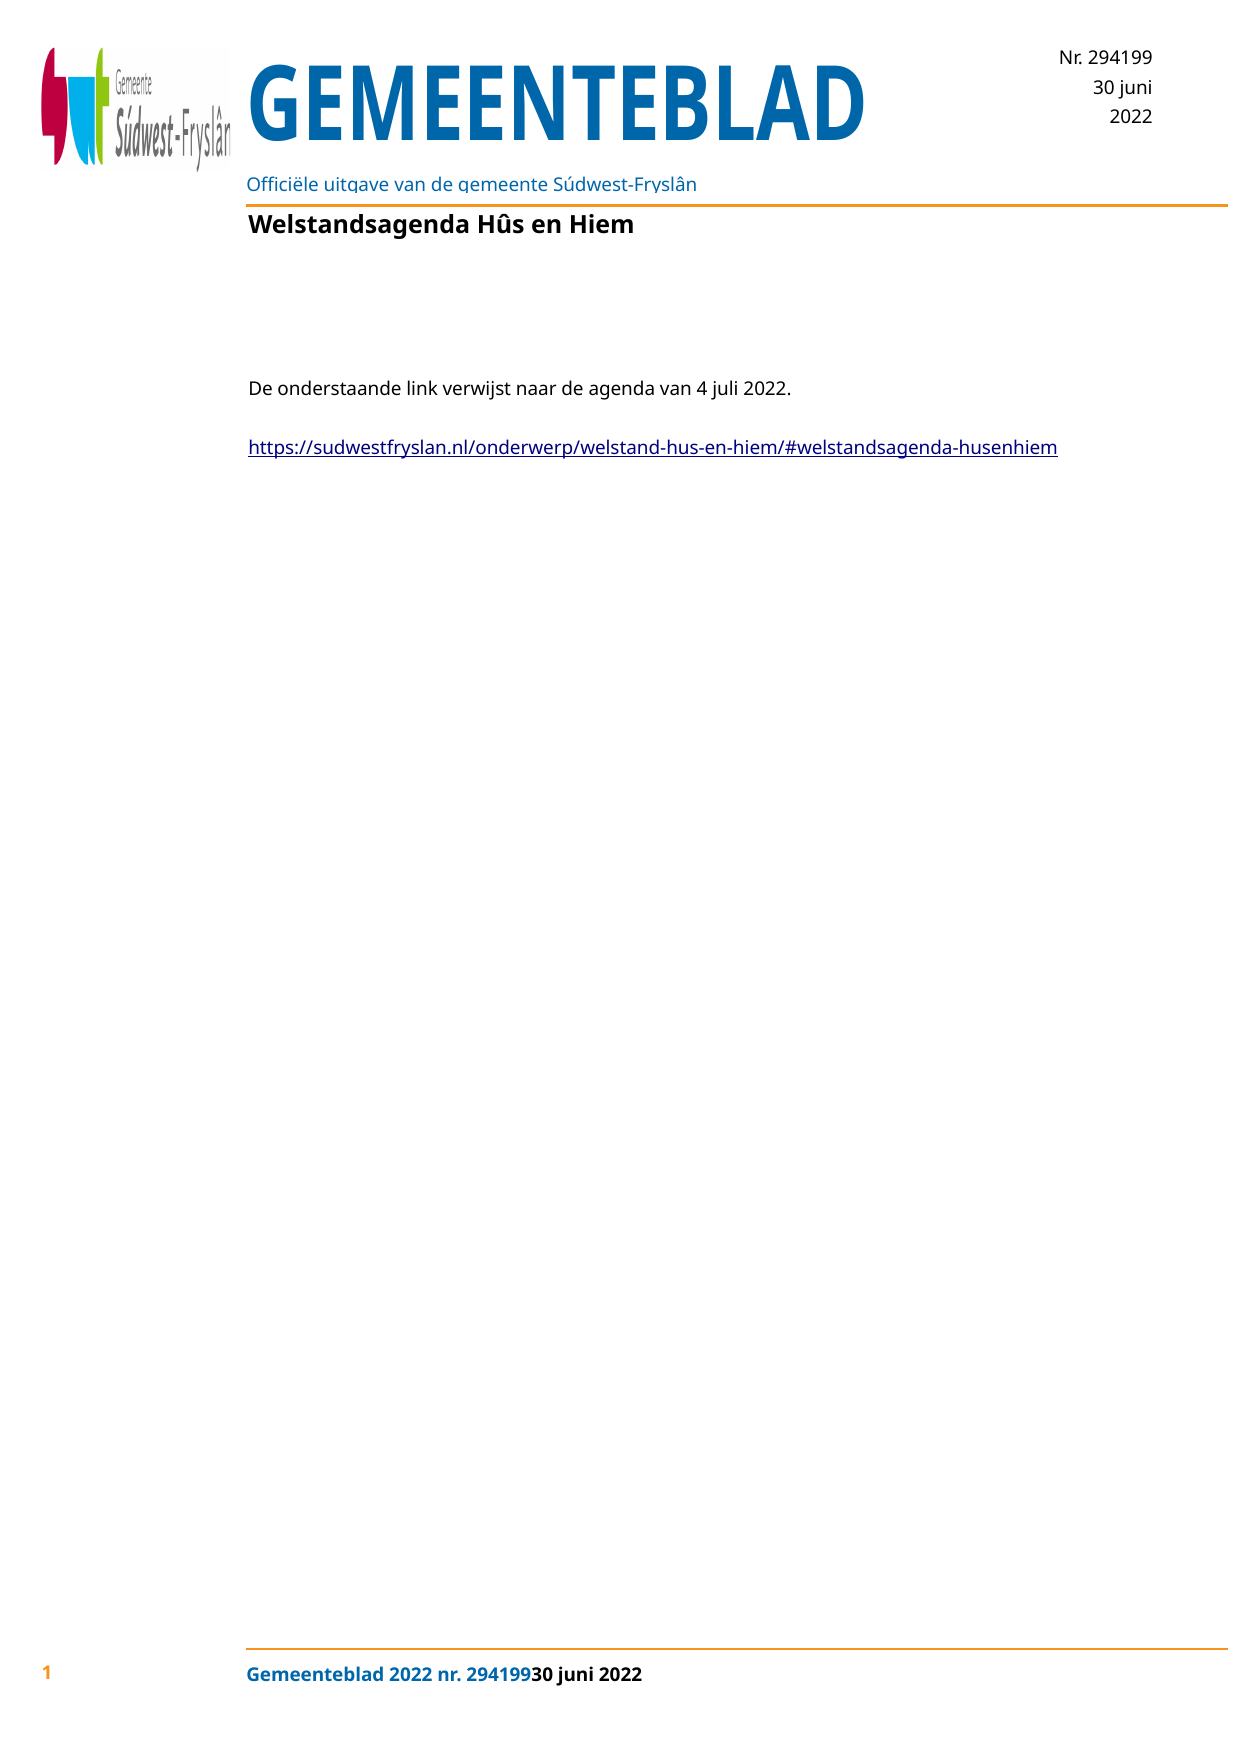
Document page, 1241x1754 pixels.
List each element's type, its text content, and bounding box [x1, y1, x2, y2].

text De onderstaande link verwijst naar de agenda van 4 juli 2022. [248, 375, 1152, 401]
picture [41, 47, 231, 172]
text Welstandsagenda Hûs en Hiem [248, 207, 1152, 241]
text https://sudwestfryslan.nl/onderwerp/welstand-hus-en-hiem/#welstandsagenda-husenhiem [248, 434, 1152, 460]
